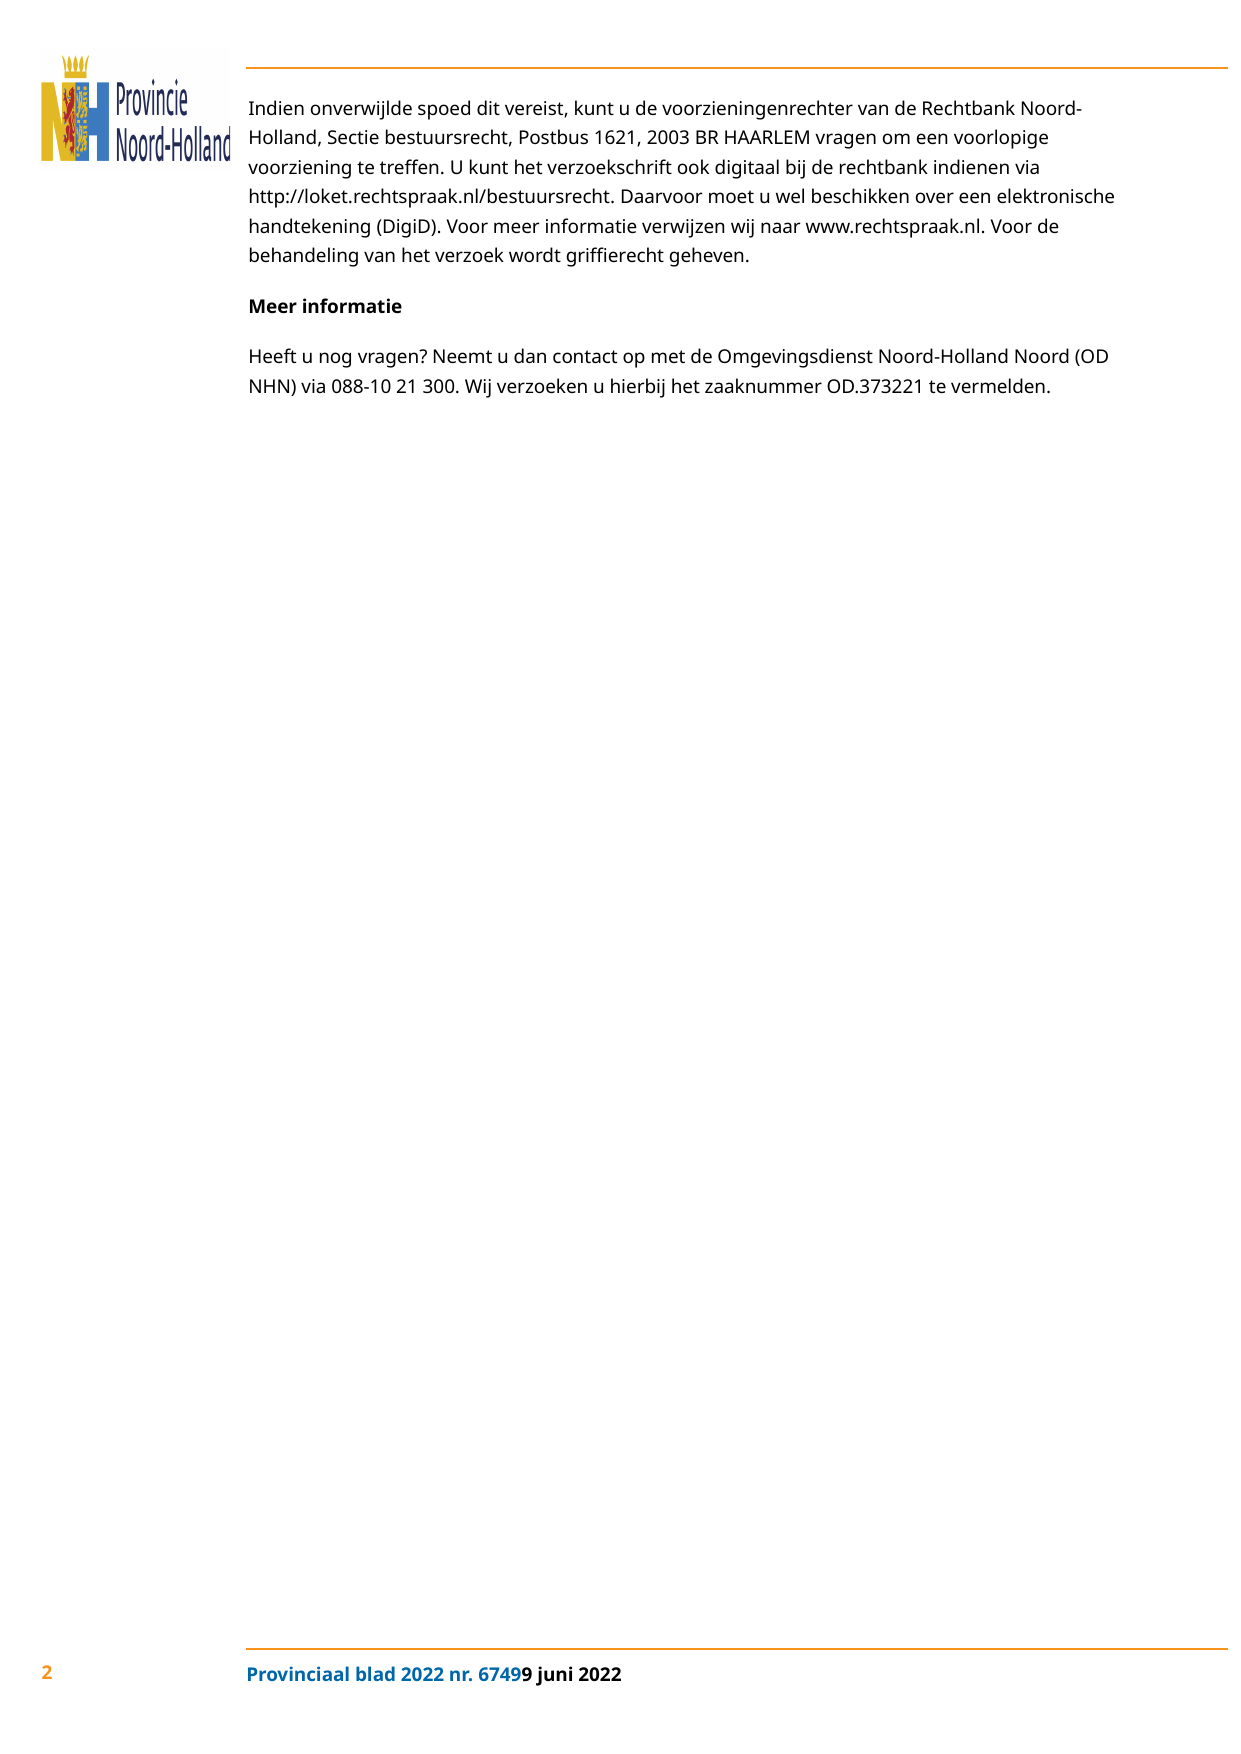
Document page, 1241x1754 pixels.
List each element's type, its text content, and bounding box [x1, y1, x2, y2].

picture [41, 47, 231, 172]
text Indien onverwijlde spoed dit vereist, kunt u de voorzieningenrechter van de Rechtbank Noord-Holland, Sectie bestuursrecht, Postbus 1621, 2003 BR HAARLEM vragen om een voorlopige voorziening te treffen. U kunt het verzoekschrift ook digitaal bij de rechtbank indienen via http://loket.rechtspraak.nl/bestuursrecht. Daarvoor moet u wel beschikken over een elektronische handtekening (DigiD). Voor meer informatie verwijzen wij naar www.rechtspraak.nl. Voor de behandeling van het verzoek wordt griffierecht geheven. [248, 95, 1152, 268]
text Heeft u nog vragen? Neemt u dan contact op met de Omgevingsdienst Noord-Holland Noord (OD NHN) via 088-10 21 300. Wij verzoeken u hierbij het zaaknummer OD.373221 te vermelden. [248, 343, 1152, 399]
text Meer informatie [248, 293, 1152, 319]
